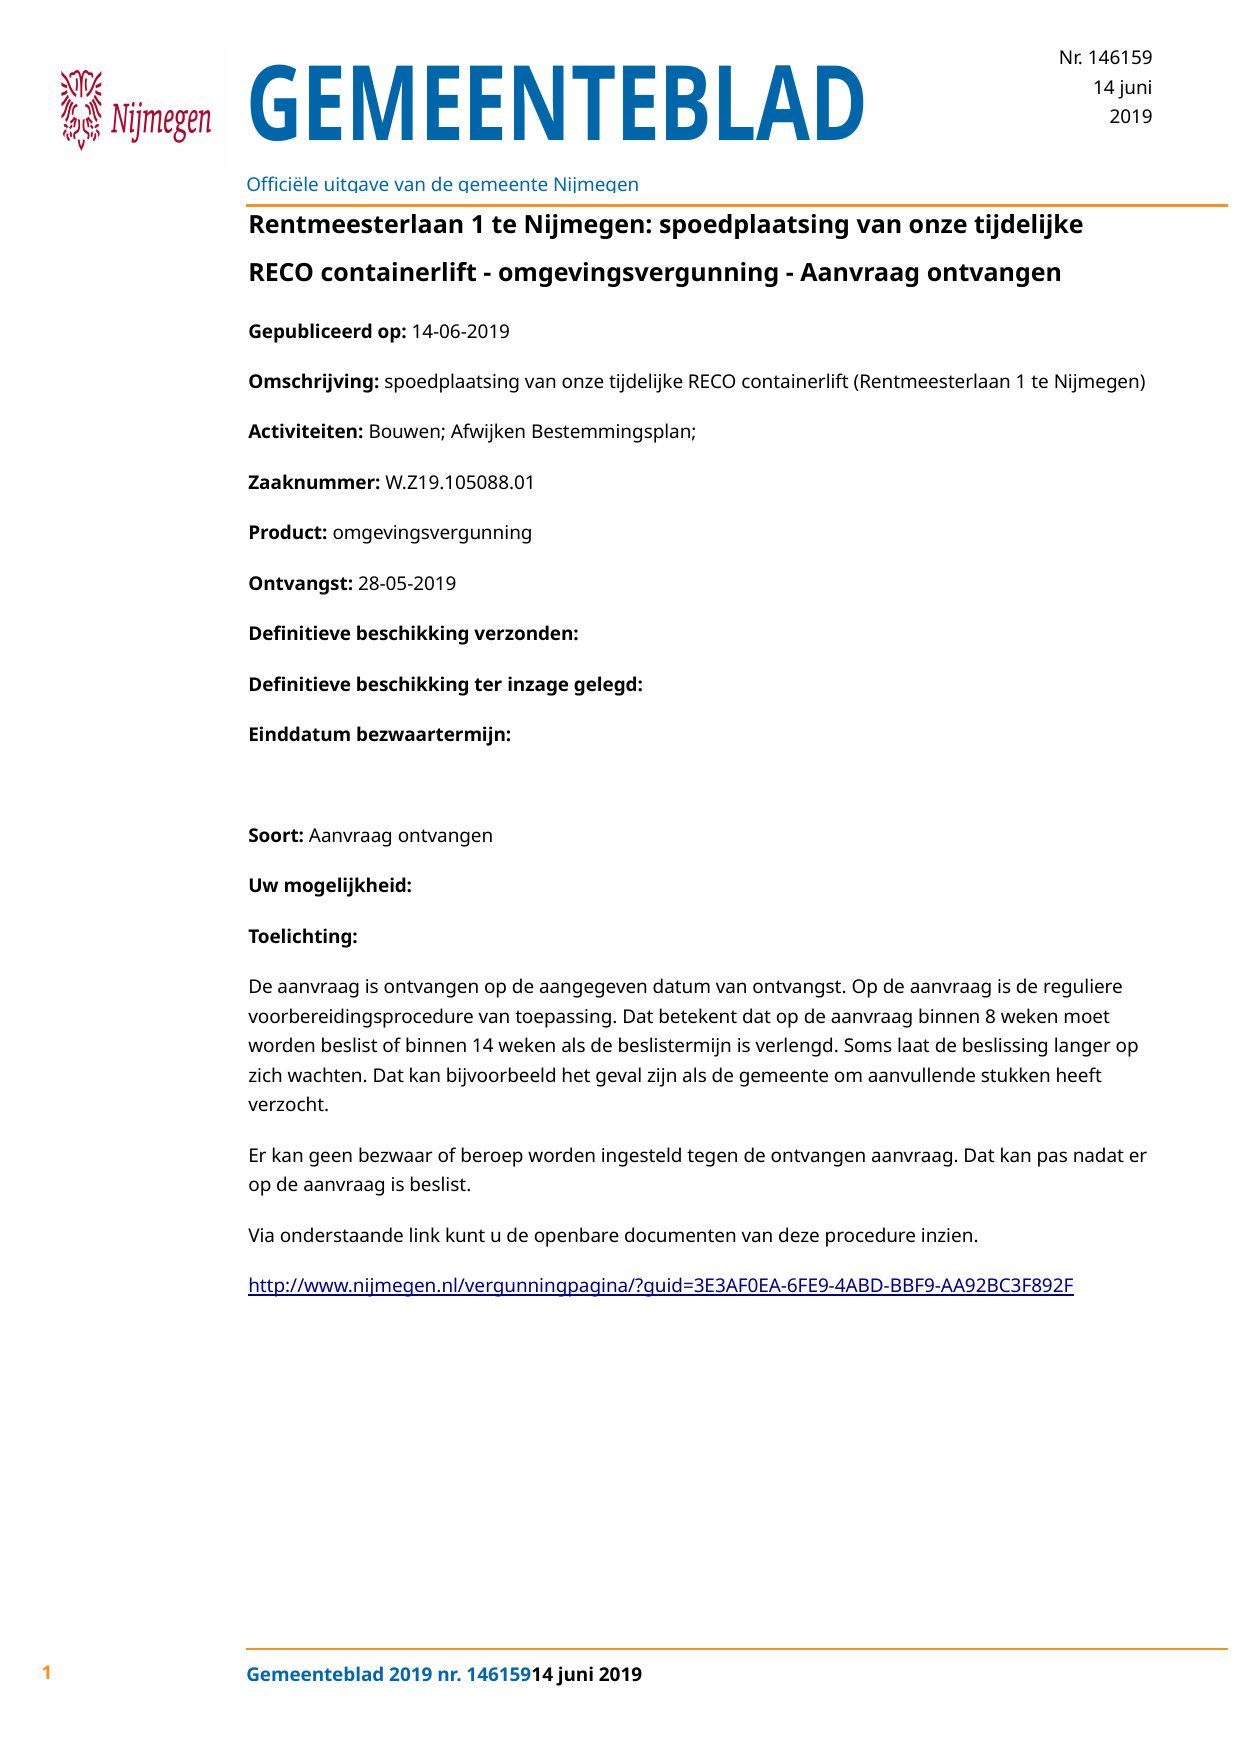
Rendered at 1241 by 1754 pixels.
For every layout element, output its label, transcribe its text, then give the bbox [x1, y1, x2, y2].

text Toelichting: [248, 923, 1152, 949]
text http://www.nijmegen.nl/vergunningpagina/?guid=3E3AF0EA-6FE9-4ABD-BBF9-AA92BC3F892F [248, 1272, 1152, 1298]
text Zaaknummer: W.Z19.105088.01 [248, 469, 1152, 495]
text Rentmeesterlaan 1 te Nijmegen: spoedplaatsing van onze tijdelijke RECO containerlift - omgevingsvergunning - Aanvraag ontvangen [248, 207, 1152, 288]
text Er kan geen bezwaar of beroep worden ingesteld tegen de ontvangen aanvraag. Dat kan pas nadat er op de aanvraag is beslist. [248, 1142, 1152, 1197]
text Activiteiten: Bouwen; Afwijken Bestemmingsplan; [248, 419, 1152, 444]
text Definitieve beschikking ter inzage gelegd: [248, 671, 1152, 697]
text Gepubliceerd op: 14-06-2019 [248, 318, 1152, 344]
text Definitieve beschikking verzonden: [248, 620, 1152, 646]
text Einddatum bezwaartermijn: [248, 721, 1152, 747]
text Omschrijving: spoedplaatsing van onze tijdelijke RECO containerlift (Rentmeesterlaan 1 te Nijmegen) [248, 368, 1152, 394]
text De aanvraag is ontvangen op de aangegeven datum van ontvangst. Op de aanvraag is de reguliere voorbereidingsprocedure van toepassing. Dat betekent dat op de aanvraag binnen 8 weken moet worden beslist of binnen 14 weken als de beslistermijn is verlengd. Soms laat de beslissing langer op zich wachten. Dat kan bijvoorbeeld het geval zijn als de gemeente om aanvullende stukken heeft verzocht. [248, 973, 1152, 1117]
text Soort: Aanvraag ontvangen [248, 822, 1152, 848]
picture [41, 47, 231, 172]
text Ontvangst: 28-05-2019 [248, 570, 1152, 596]
text Via onderstaande link kunt u de openbare documenten van deze procedure inzien. [248, 1222, 1152, 1248]
text Uw mogelijkheid: [248, 872, 1152, 898]
text Product: omgevingsvergunning [248, 519, 1152, 545]
